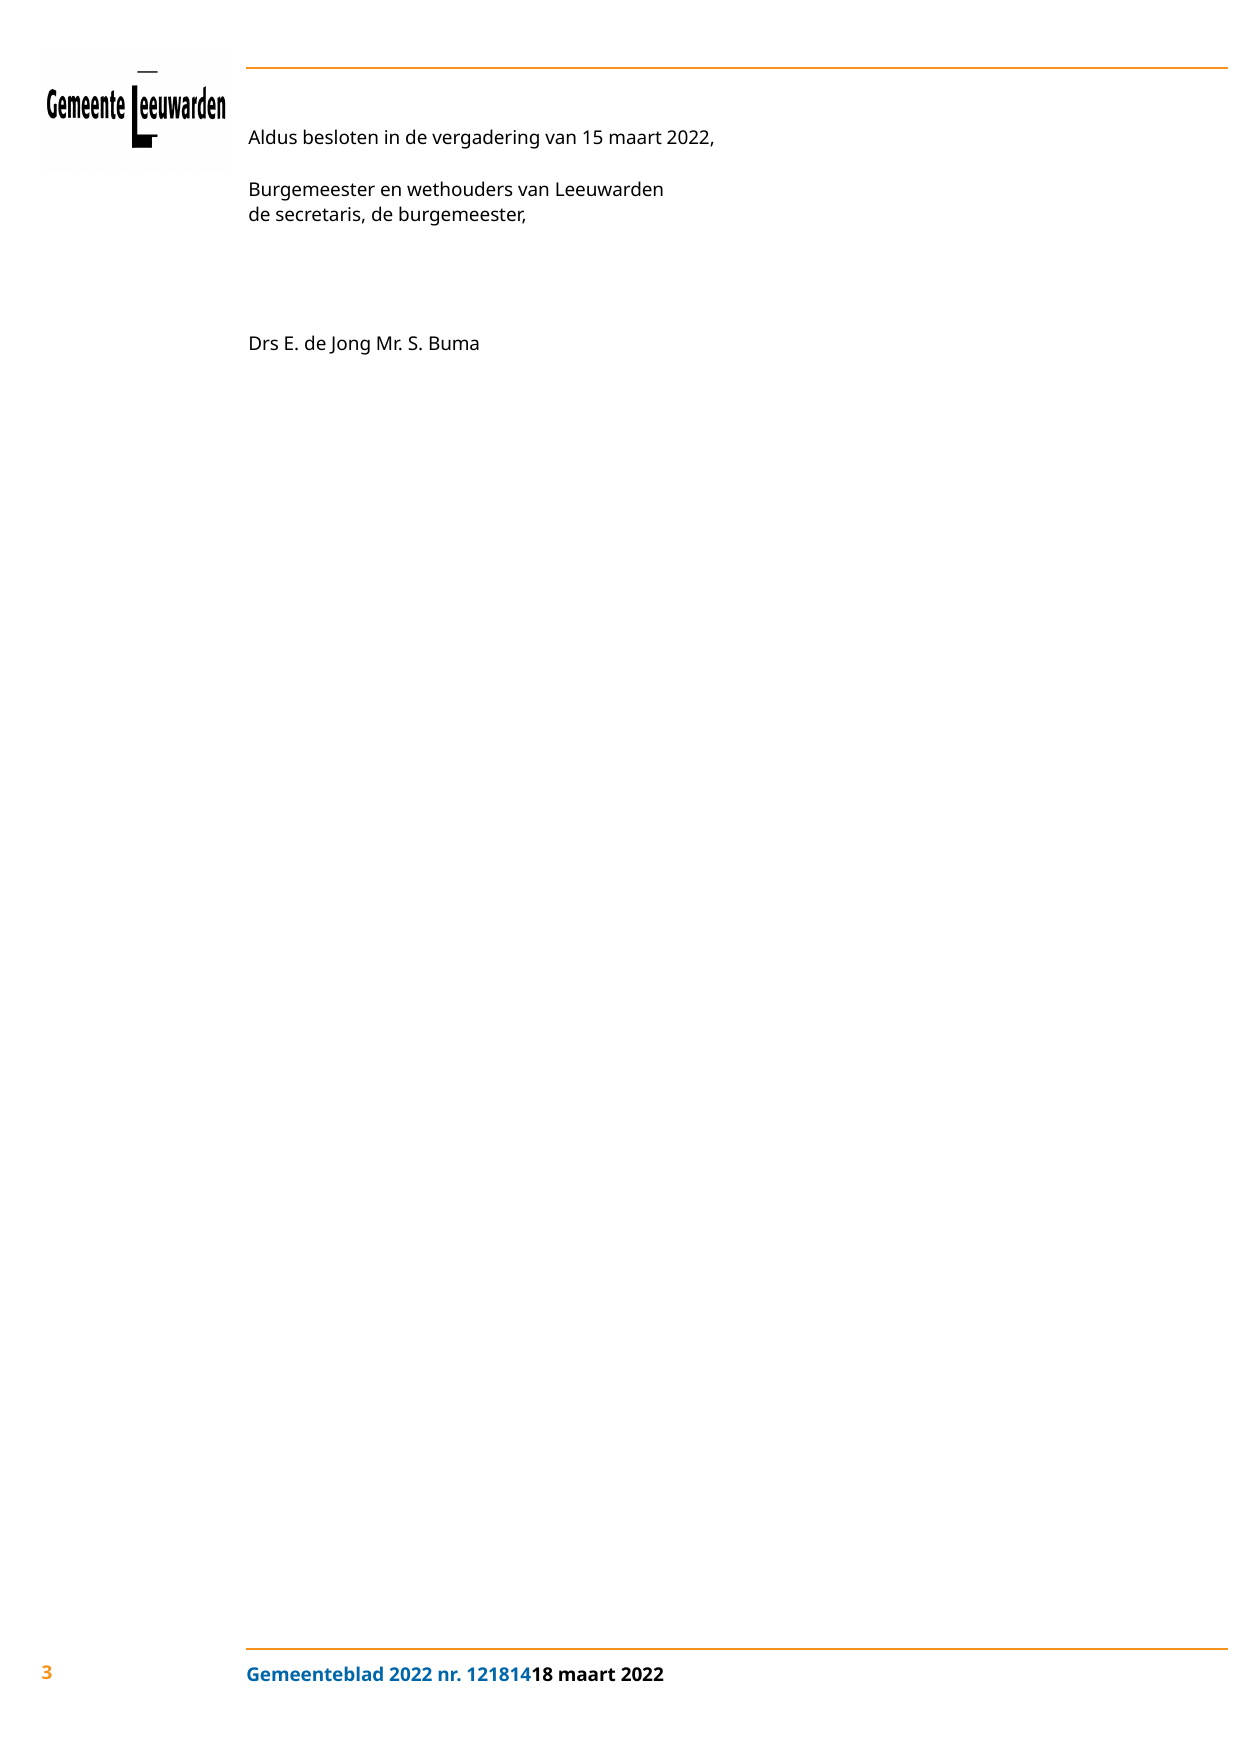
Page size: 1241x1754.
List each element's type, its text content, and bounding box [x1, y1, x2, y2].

picture [41, 47, 231, 172]
text de secretaris, de burgemeester, [248, 202, 1152, 227]
text Drs E. de Jong Mr. S. Buma [248, 330, 1152, 356]
text Aldus besloten in de vergadering van 15 maart 2022, [248, 124, 1152, 150]
text Burgemeester en wethouders van Leeuwarden [248, 176, 1152, 202]
